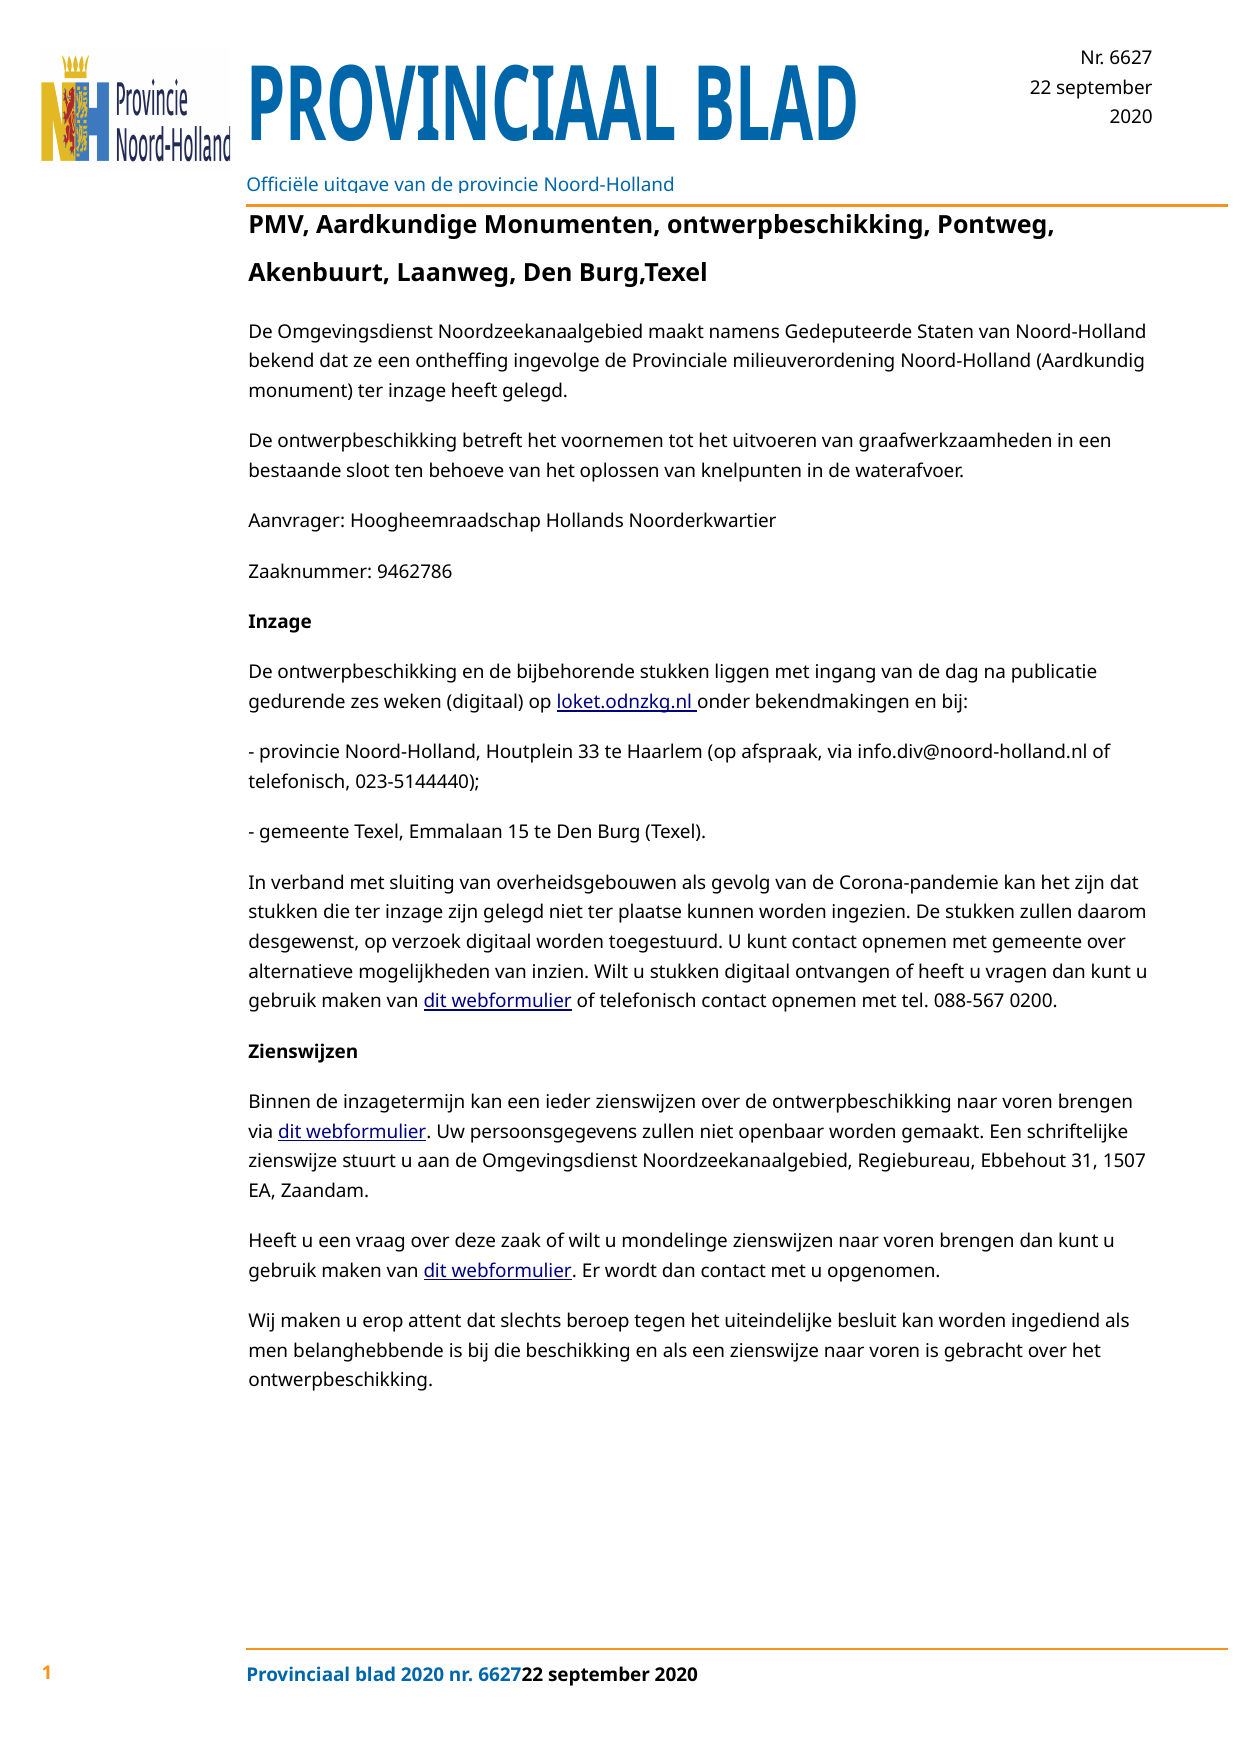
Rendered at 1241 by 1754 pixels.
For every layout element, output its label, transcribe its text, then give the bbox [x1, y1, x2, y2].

text PMV, Aardkundige Monumenten, ontwerpbeschikking, Pontweg, Akenbuurt, Laanweg, Den Burg,Texel [248, 207, 1152, 288]
picture [41, 47, 231, 172]
text Zienswijzen [248, 1038, 1152, 1064]
text Inzage [248, 608, 1152, 634]
text Binnen de inzagetermijn kan een ieder zienswijzen over de ontwerpbeschikking naar voren brengen via dit webformulier. Uw persoonsgegevens zullen niet openbaar worden gemaakt. Een schriftelijke zienswijze stuurt u aan de Omgevingsdienst Noordzeekanaalgebied, Regiebureau, Ebbehout 31, 1507 EA, Zaandam. [248, 1088, 1152, 1203]
text In verband met sluiting van overheidsgebouwen als gevolg van de Corona-pandemie kan het zijn dat stukken die ter inzage zijn gelegd niet ter plaatse kunnen worden ingezien. De stukken zullen daarom desgewenst, op verzoek digitaal worden toegestuurd. U kunt contact opnemen met gemeente over alternatieve mogelijkheden van inzien. Wilt u stukken digitaal ontvangen of heeft u vragen dan kunt u gebruik maken van dit webformulier of telefonisch contact opnemen met tel. 088-567 0200. [248, 869, 1152, 1013]
text Aanvrager: Hoogheemraadschap Hollands Noorderkwartier [248, 507, 1152, 533]
text - gemeente Texel, Emmalaan 15 te Den Burg (Texel). [248, 819, 1152, 844]
text De ontwerpbeschikking en de bijbehorende stukken liggen met ingang van de dag na publicatie gedurende zes weken (digitaal) op loket.odnzkg.nl onder bekendmakingen en bij: [248, 659, 1152, 714]
text Heeft u een vraag over deze zaak of wilt u mondelinge zienswijzen naar voren brengen dan kunt u gebruik maken van dit webformulier. Er wordt dan contact met u opgenomen. [248, 1227, 1152, 1283]
text De ontwerpbeschikking betreft het voornemen tot het uitvoeren van graafwerkzaamheden in een bestaande sloot ten behoeve van het oplossen van knelpunten in de waterafvoer. [248, 427, 1152, 483]
text Zaaknummer: 9462786 [248, 558, 1152, 584]
text Wij maken u erop attent dat slechts beroep tegen het uiteindelijke besluit kan worden ingediend als men belanghebbende is bij die beschikking en als een zienswijze naar voren is gebracht over het ontwerpbeschikking. [248, 1307, 1152, 1392]
text - provincie Noord-Holland, Houtplein 33 te Haarlem (op afspraak, via info.div@noord-holland.nl of telefonisch, 023-5144440); [248, 739, 1152, 794]
text De Omgevingsdienst Noordzeekanaalgebied maakt namens Gedeputeerde Staten van Noord-Holland bekend dat ze een ontheffing ingevolge de Provinciale milieuverordening Noord-Holland (Aardkundig monument) ter inzage heeft gelegd. [248, 318, 1152, 403]
